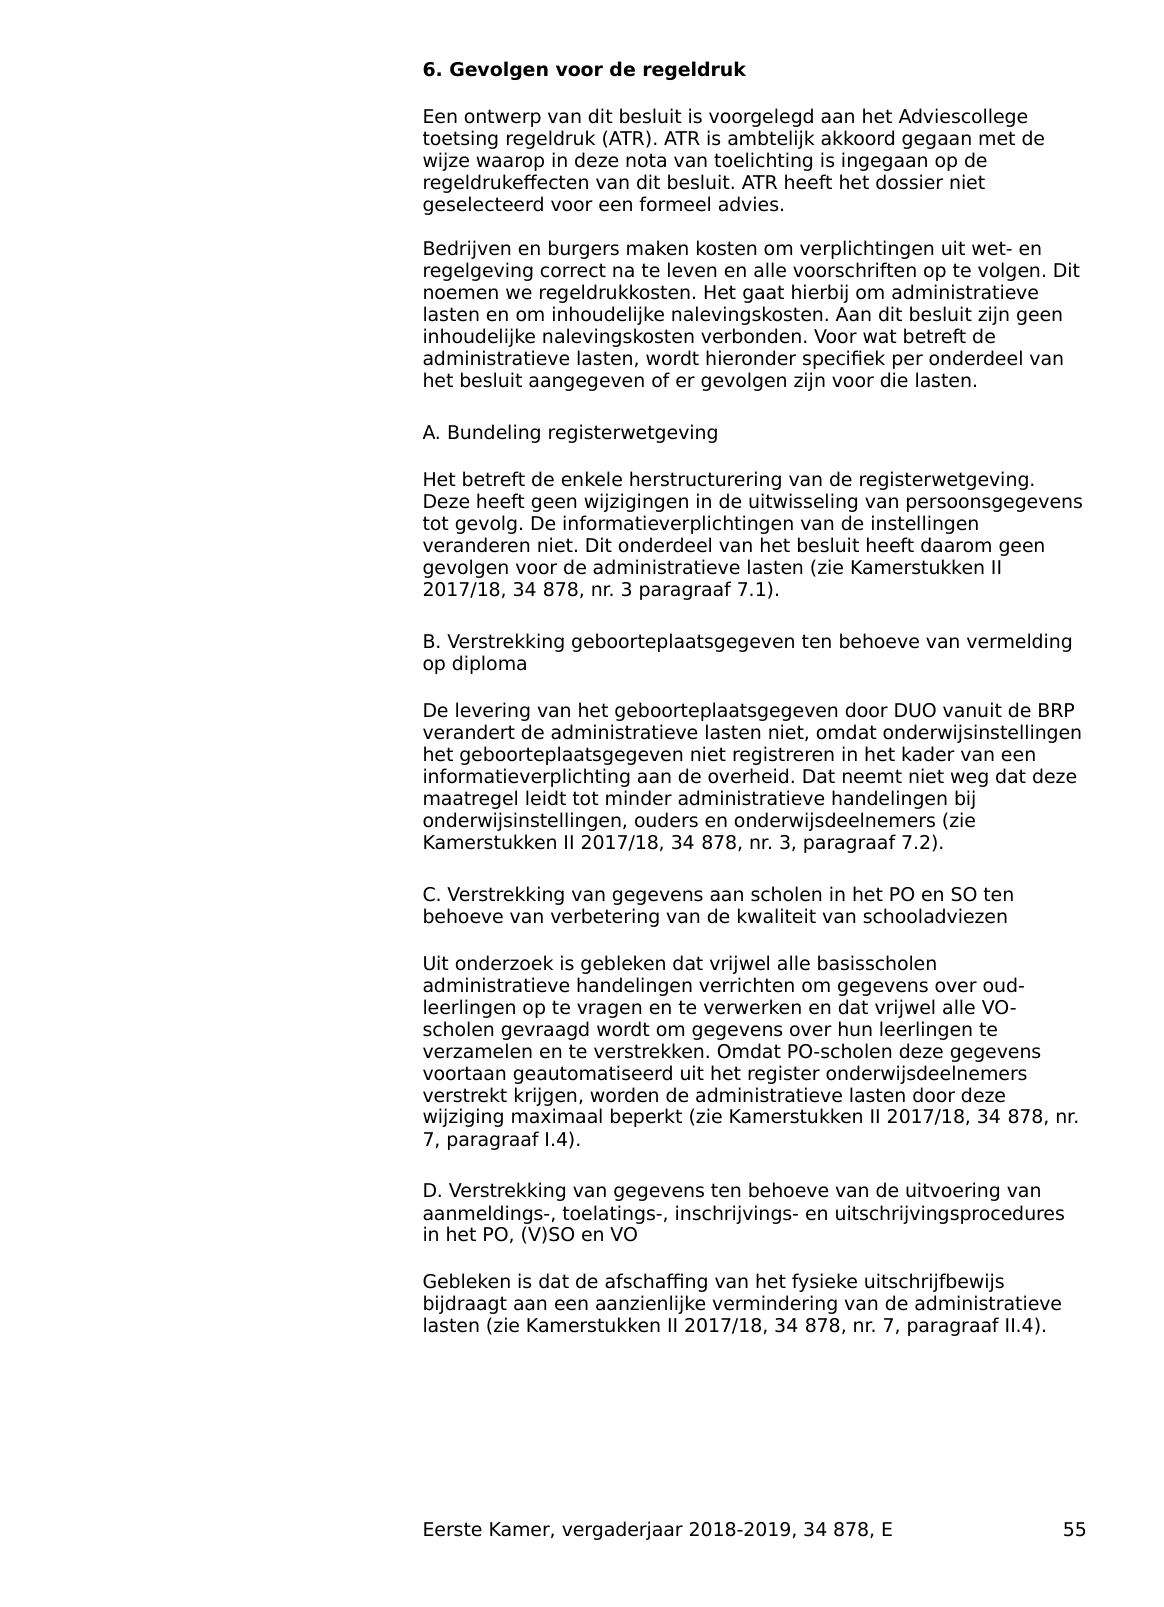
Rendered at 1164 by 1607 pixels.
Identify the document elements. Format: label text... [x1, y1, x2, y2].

text Een ontwerp van dit besluit is voorgelegd aan het Adviescollege toetsing regeldruk (ATR). ATR is ambtelijk akkoord gegaan met de wijze waarop in deze nota van toelichting is ingegaan op de regeldrukeffecten van dit besluit. ATR heeft het dossier niet geselecteerd voor een formeel advies. [422, 106, 1087, 216]
subtitle 6. Gevolgen voor de regeldruk [422, 59, 1087, 81]
text Bedrijven en burgers maken kosten om verplichtingen uit wet- en regelgeving correct na te leven en alle voorschriften op te volgen. Dit noemen we regeldrukkosten. Het gaat hierbij om administratieve lasten en om inhoudelijke nalevingskosten. Aan dit besluit zijn geen inhoudelijke nalevingskosten verbonden. Voor wat betreft de administratieve lasten, wordt hieronder specifiek per onderdeel van het besluit aangegeven of er gevolgen zijn voor die lasten. [422, 238, 1087, 392]
text Gebleken is dat de afschaffing van het fysieke uitschrijfbewijs bijdraagt aan een aanzienlijke vermindering van de administratieve lasten (zie Kamerstukken II 2017/18, 34 878, nr. 7, paragraaf II.4). [422, 1271, 1087, 1337]
subtitle A. Bundeling registerwetgeving [422, 422, 1087, 444]
text Het betreft de enkele herstructurering van de registerwetgeving. Deze heeft geen wijzigingen in de uitwisseling van persoonsgegevens tot gevolg. De informatieverplichtingen van de instellingen veranderen niet. Dit onderdeel van het besluit heeft daarom geen gevolgen voor de administratieve lasten (zie Kamerstukken II 2017/18, 34 878, nr. 3 paragraaf 7.1). [422, 469, 1087, 601]
text Uit onderzoek is gebleken dat vrijwel alle basisscholen administratieve handelingen verrichten om gegevens over oud-leerlingen op te vragen en te verwerken en dat vrijwel alle VO-scholen gevraagd wordt om gegevens over hun leerlingen te verzamelen en te verstrekken. Omdat PO-scholen deze gegevens voortaan geautomatiseerd uit het register onderwijsdeelnemers verstrekt krijgen, worden de administratieve lasten door deze wijziging maximaal beperkt (zie Kamerstukken II 2017/18, 34 878, nr. 7, paragraaf I.4). [422, 953, 1087, 1150]
text De levering van het geboorteplaatsgegeven door DUO vanuit de BRP verandert de administratieve lasten niet, omdat onderwijsinstellingen het geboorteplaatsgegeven niet registreren in het kader van een informatieverplichting aan de overheid. Dat neemt niet weg dat deze maatregel leidt tot minder administratieve handelingen bij onderwijsinstellingen, ouders en onderwijsdeelnemers (zie Kamerstukken II 2017/18, 34 878, nr. 3, paragraaf 7.2). [422, 700, 1087, 854]
subtitle C. Verstrekking van gegevens aan scholen in het PO en SO ten behoeve van verbetering van de kwaliteit van schooladviezen [422, 884, 1087, 928]
subtitle B. Verstrekking geboorteplaatsgegeven ten behoeve van vermelding op diploma [422, 631, 1087, 675]
subtitle D. Verstrekking van gegevens ten behoeve van de uitvoering van aanmeldings-, toelatings-, inschrijvings- en uitschrijvingsprocedures in het PO, (V)SO en VO [422, 1180, 1087, 1246]
